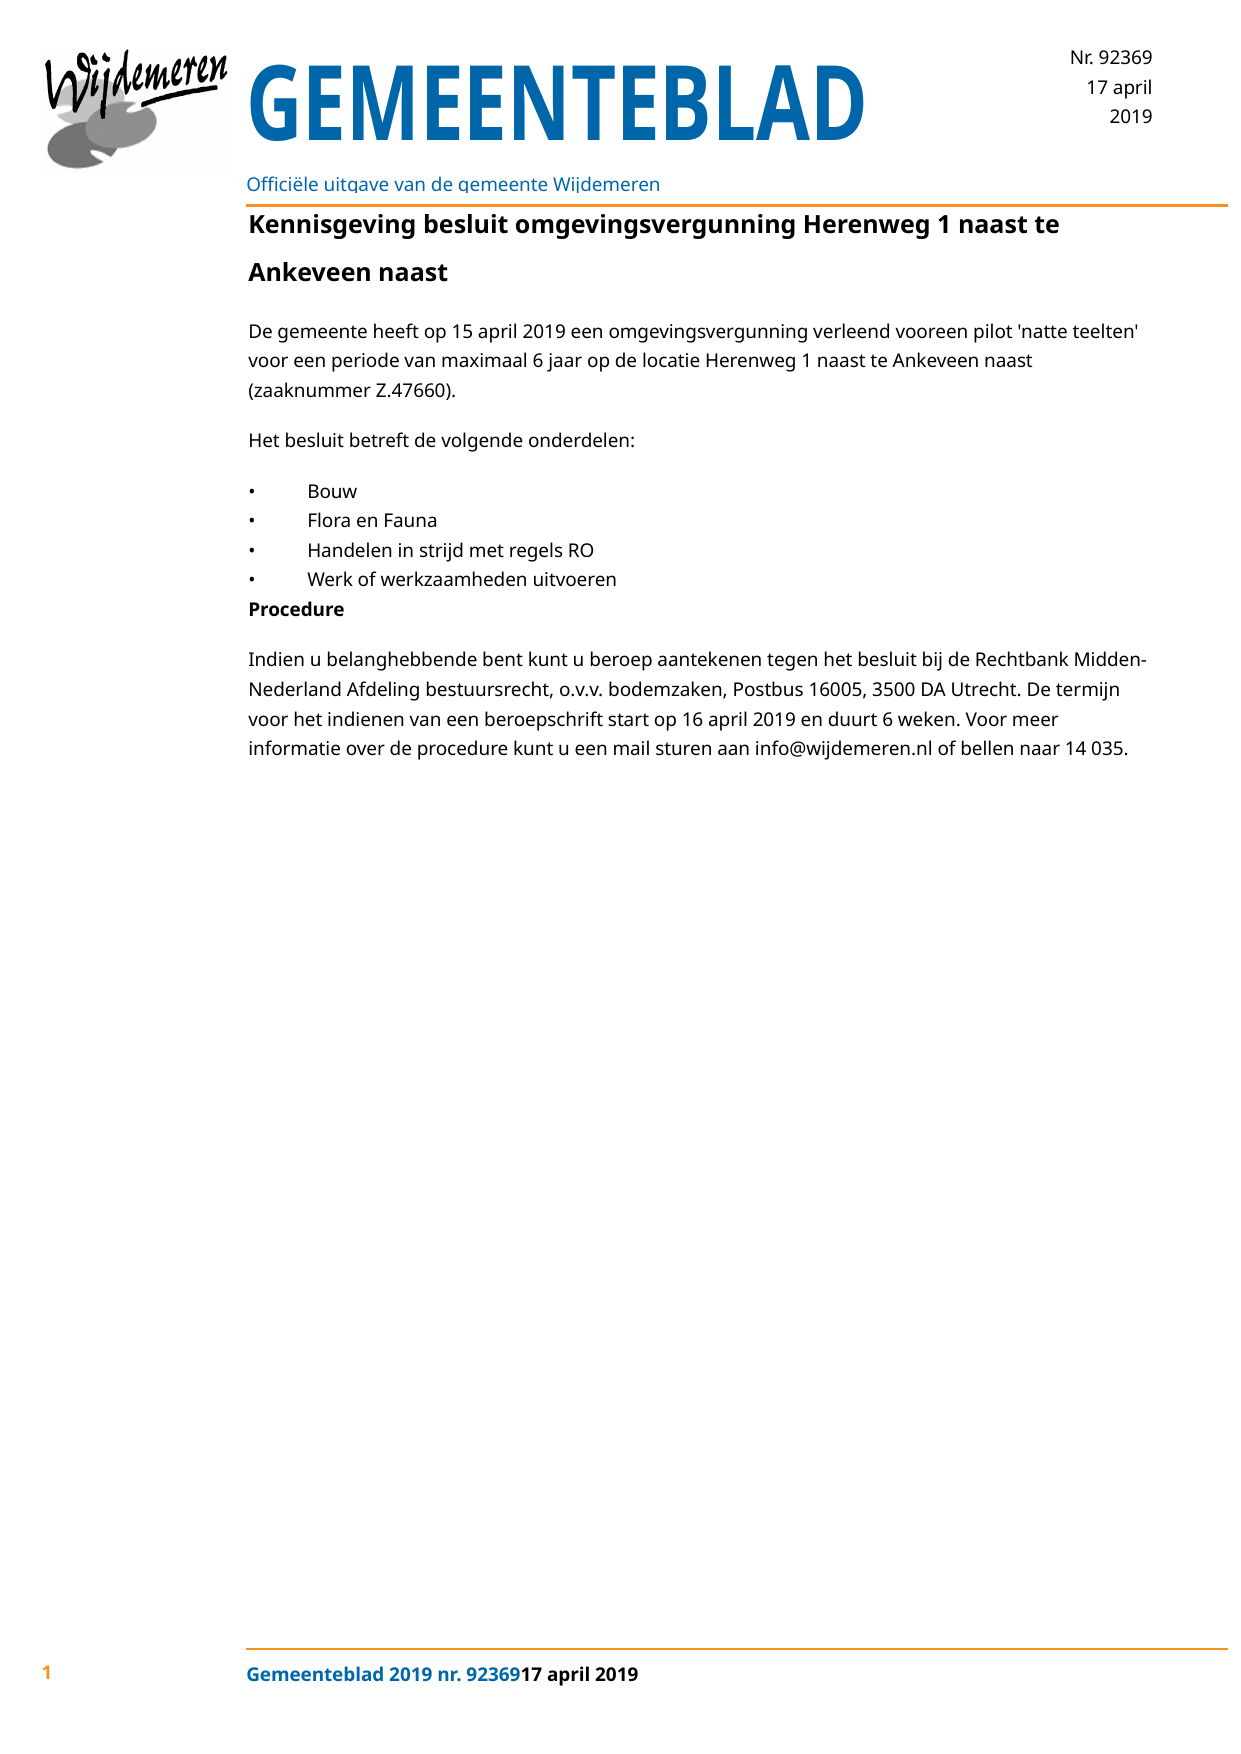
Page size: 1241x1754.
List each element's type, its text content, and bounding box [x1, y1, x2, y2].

list Werk of werkzaamheden uitvoeren [248, 567, 1152, 592]
list Bouw [248, 478, 1152, 504]
text De gemeente heeft op 15 april 2019 een omgevingsvergunning verleend vooreen pilot 'natte teelten' voor een periode van maximaal 6 jaar op de locatie Herenweg 1 naast te Ankeveen naast (zaaknummer Z.47660). [248, 318, 1152, 403]
text Kennisgeving besluit omgevingsvergunning Herenweg 1 naast te Ankeveen naast [248, 207, 1152, 288]
list Handelen in strijd met regels RO [248, 537, 1152, 563]
text Procedure [248, 596, 1152, 622]
text Indien u belanghebbende bent kunt u beroep aantekenen tegen het besluit bij de Rechtbank Midden-Nederland Afdeling bestuursrecht, o.v.v. bodemzaken, Postbus 16005, 3500 DA Utrecht. De termijn voor het indienen van een beroepschrift start op 16 april 2019 en duurt 6 weken. Voor meer informatie over de procedure kunt u een mail sturen aan info@wijdemeren.nl of bellen naar 14 035. [248, 647, 1152, 761]
text Het besluit betreft de volgende onderdelen: [248, 427, 1152, 453]
list Flora en Fauna [248, 507, 1152, 533]
picture [41, 47, 231, 172]
